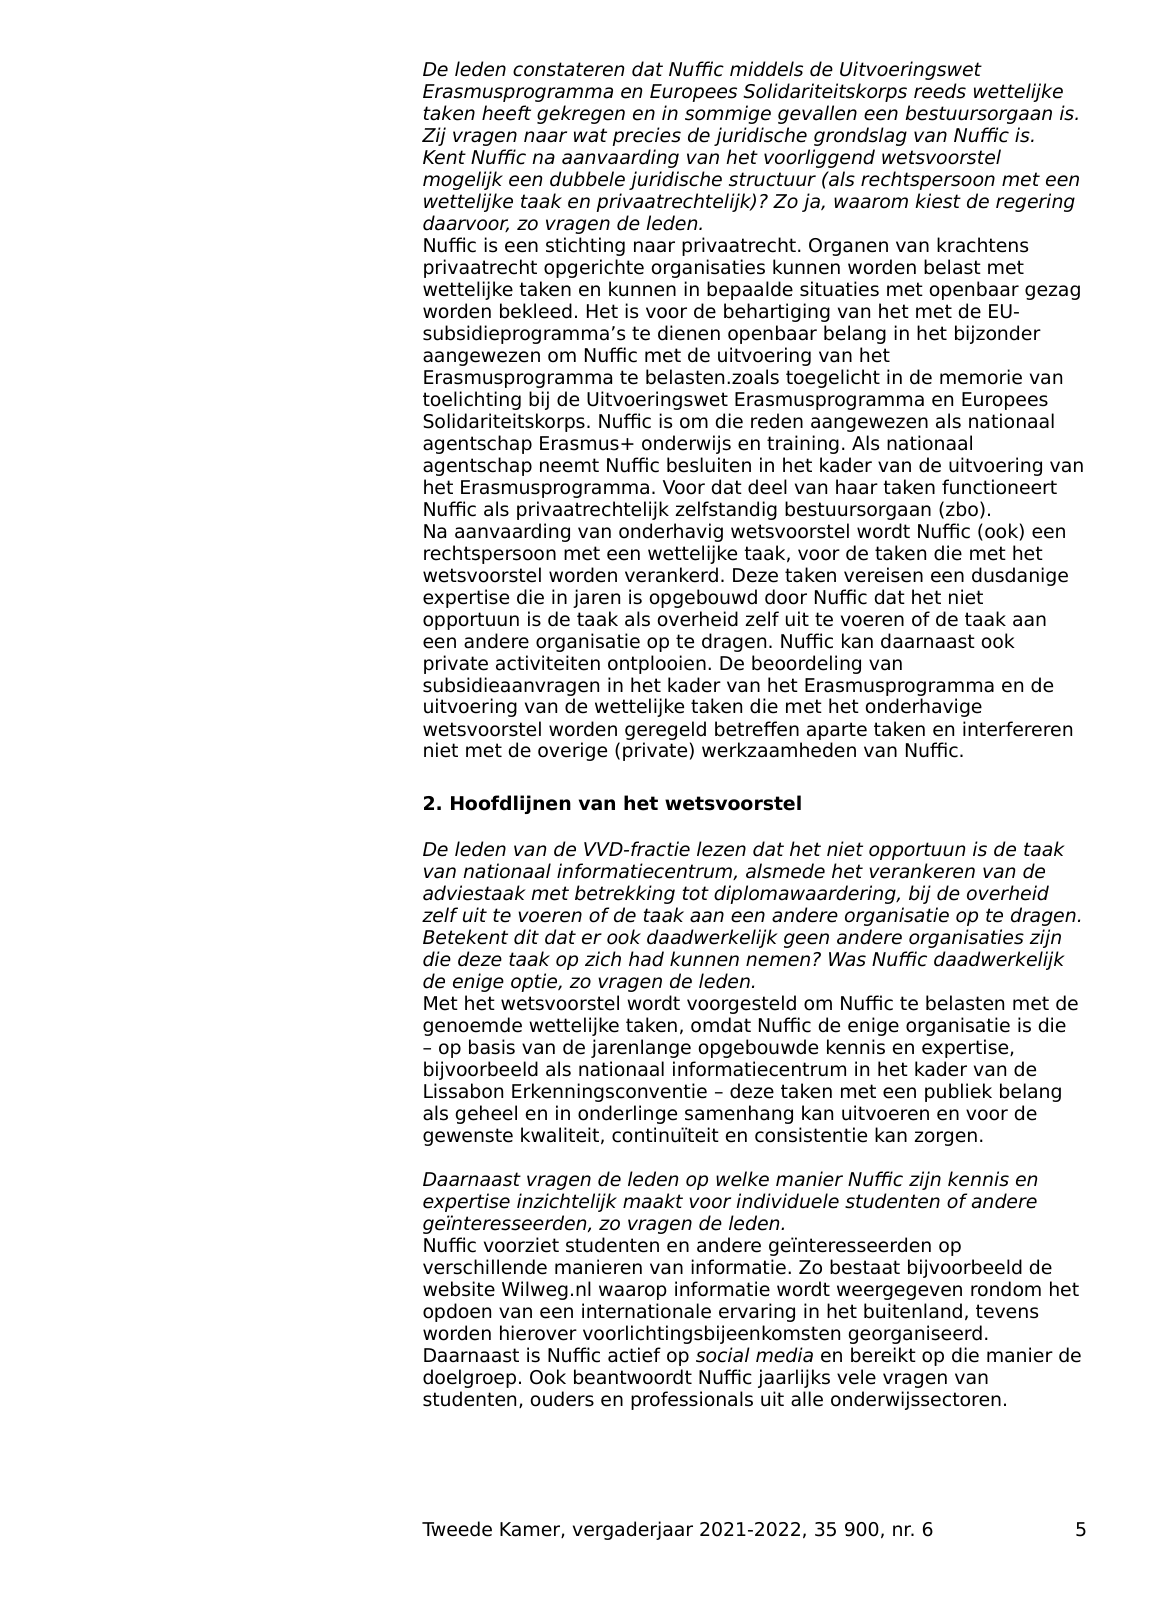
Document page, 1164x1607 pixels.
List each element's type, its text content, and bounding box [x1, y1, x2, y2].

text Na aanvaarding van onderhavig wetsvoorstel wordt Nuffic (ook) een rechtspersoon met een wettelijke taak, voor de taken die met het wetsvoorstel worden verankerd. Deze taken vereisen een dusdanige expertise die in jaren is opgebouwd door Nuffic dat het niet opportuun is de taak als overheid zelf uit te voeren of de taak aan een andere organisatie op te dragen. Nuffic kan daarnaast ook private activiteiten ontplooien. De beoordeling van subsidieaanvragen in het kader van het Erasmusprogramma en de uitvoering van de wettelijke taken die met het onderhavige wetsvoorstel worden geregeld betreffen aparte taken en interfereren niet met de overige (private) werkzaamheden van Nuffic. [422, 521, 1087, 762]
subtitle 2. Hoofdlijnen van het wetsvoorstel [422, 792, 1087, 814]
text De leden van de VVD-fractie lezen dat het niet opportuun is de taak van nationaal informatiecentrum, alsmede het verankeren van de adviestaak met betrekking tot diplomawaardering, bij de overheid zelf uit te voeren of de taak aan een andere organisatie op te dragen. Betekent dit dat er ook daadwerkelijk geen andere organisaties zijn die deze taak op zich had kunnen nemen? Was Nuffic daadwerkelijk de enige optie, zo vragen de leden. [422, 839, 1087, 993]
text Nuffic voorziet studenten en andere geïnteresseerden op verschillende manieren van informatie. Zo bestaat bijvoorbeeld de website Wilweg.nl waarop informatie wordt weergegeven rondom het opdoen van een internationale ervaring in het buitenland, tevens worden hierover voorlichtingsbijeenkomsten georganiseerd. Daarnaast is Nuffic actief op social media en bereikt op die manier de doelgroep. Ook beantwoordt Nuffic jaarlijks vele vragen van studenten, ouders en professionals uit alle onderwijssectoren. [422, 1235, 1087, 1411]
text Daarnaast vragen de leden op welke manier Nuffic zijn kennis en expertise inzichtelijk maakt voor individuele studenten of andere geïnteresseerden, zo vragen de leden. [422, 1169, 1087, 1235]
text Met het wetsvoorstel wordt voorgesteld om Nuffic te belasten met de genoemde wettelijke taken, omdat Nuffic de enige organisatie is die – op basis van de jarenlange opgebouwde kennis en expertise, bijvoorbeeld als nationaal informatiecentrum in het kader van de Lissabon Erkenningsconventie – deze taken met een publiek belang als geheel en in onderlinge samenhang kan uitvoeren en voor de gewenste kwaliteit, continuïteit en consistentie kan zorgen. [422, 993, 1087, 1147]
text De leden constateren dat Nuffic middels de Uitvoeringswet Erasmusprogramma en Europees Solidariteitskorps reeds wettelijke taken heeft gekregen en in sommige gevallen een bestuursorgaan is. Zij vragen naar wat precies de juridische grondslag van Nuffic is. Kent Nuffic na aanvaarding van het voorliggend wetsvoorstel mogelijk een dubbele juridische structuur (als rechtspersoon met een wettelijke taak en privaatrechtelijk)? Zo ja, waarom kiest de regering daarvoor, zo vragen de leden. [422, 59, 1087, 235]
text Nuffic is een stichting naar privaatrecht. Organen van krachtens privaatrecht opgerichte organisaties kunnen worden belast met wettelijke taken en kunnen in bepaalde situaties met openbaar gezag worden bekleed. Het is voor de behartiging van het met de EU-subsidieprogramma’s te dienen openbaar belang in het bijzonder aangewezen om Nuffic met de uitvoering van het Erasmusprogramma te belasten.zoals toegelicht in de memorie van toelichting bij de Uitvoeringswet Erasmusprogramma en Europees Solidariteitskorps. Nuffic is om die reden aangewezen als nationaal agentschap Erasmus+ onderwijs en training. Als nationaal agentschap neemt Nuffic besluiten in het kader van de uitvoering van het Erasmusprogramma. Voor dat deel van haar taken functioneert Nuffic als privaatrechtelijk zelfstandig bestuursorgaan (zbo). [422, 235, 1087, 521]
